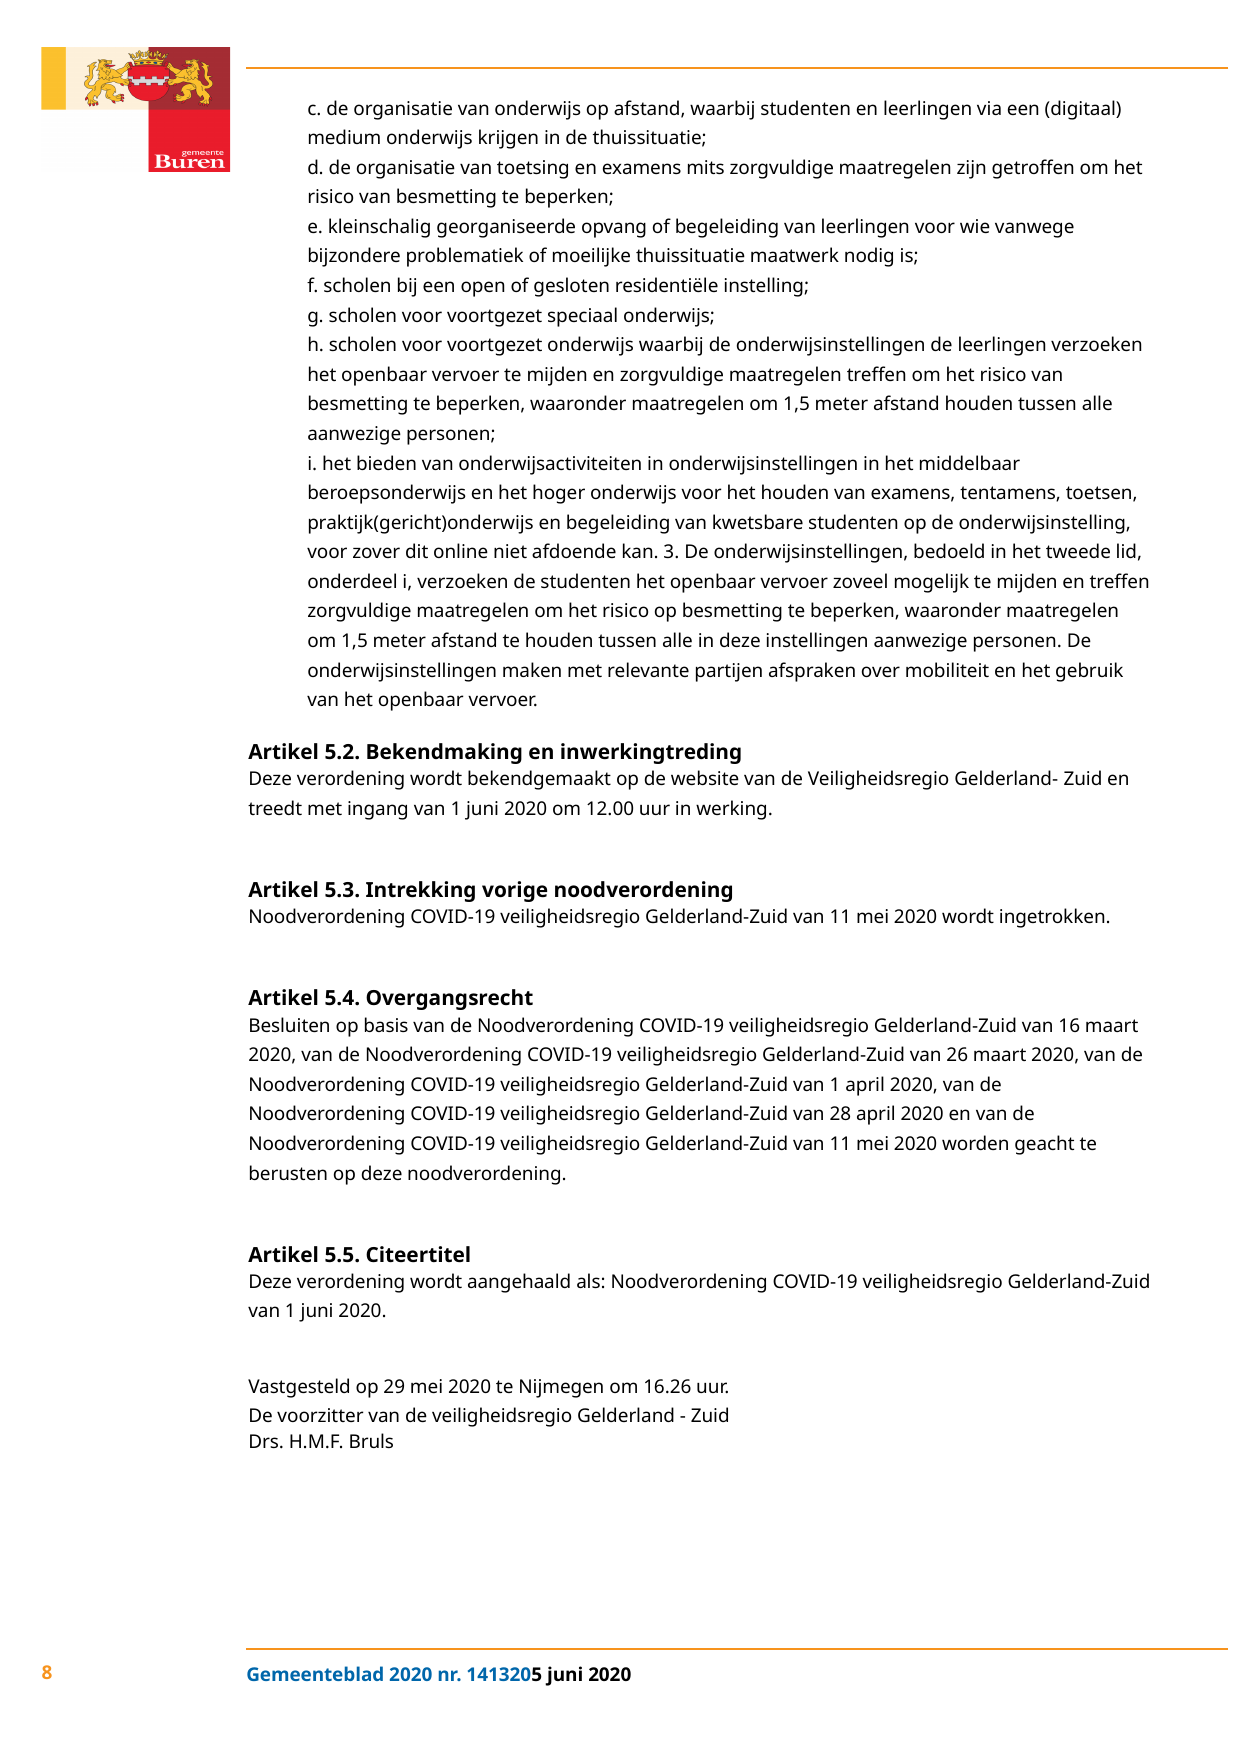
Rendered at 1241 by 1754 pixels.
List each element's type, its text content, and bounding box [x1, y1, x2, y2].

text Artikel 5.5. Citeertitel [248, 1240, 1152, 1268]
text Drs. H.M.F. Bruls [248, 1428, 1152, 1454]
list f. scholen bij een open of gesloten residentiële instelling; [248, 272, 1152, 298]
text Noodverordening COVID-19 veiligheidsregio Gelderland-Zuid van 11 mei 2020 wordt ingetrokken. [248, 903, 1152, 929]
text Deze verordening wordt bekendgemaakt op de website van de Veiligheidsregio Gelderland- Zuid en treedt met ingang van 1 juni 2020 om 12.00 uur in werking. [248, 765, 1152, 821]
text De voorzitter van de veiligheidsregio Gelderland - Zuid [248, 1402, 1152, 1428]
list e. kleinschalig georganiseerde opvang of begeleiding van leerlingen voor wie vanwege bijzondere problematiek of moeilijke thuissituatie maatwerk nodig is; [248, 213, 1152, 268]
picture [41, 47, 231, 172]
text Artikel 5.2. Bekendmaking en inwerkingtreding [248, 737, 1152, 765]
text Deze verordening wordt aangehaald als: Noodverordening COVID-19 veiligheidsregio Gelderland-Zuid van 1 juni 2020. [248, 1268, 1152, 1323]
list c. de organisatie van onderwijs op afstand, waarbij studenten en leerlingen via een (digitaal) medium onderwijs krijgen in de thuissituatie; [248, 95, 1152, 150]
text Artikel 5.3. Intrekking vorige noodverordening [248, 875, 1152, 903]
text Artikel 5.4. Overgangsrecht [248, 983, 1152, 1012]
list g. scholen voor voortgezet speciaal onderwijs; [248, 302, 1152, 328]
text Besluiten op basis van de Noodverordening COVID-19 veiligheidsregio Gelderland-Zuid van 16 maart 2020, van de Noodverordening COVID-19 veiligheidsregio Gelderland-Zuid van 26 maart 2020, van de Noodverordening COVID-19 veiligheidsregio Gelderland-Zuid van 1 april 2020, van de Noodverordening COVID-19 veiligheidsregio Gelderland-Zuid van 28 april 2020 en van de Noodverordening COVID-19 veiligheidsregio Gelderland-Zuid van 11 mei 2020 worden geacht te berusten op deze noodverordening. [248, 1012, 1152, 1185]
list i. het bieden van onderwijsactiviteiten in onderwijsinstellingen in het middelbaar beroepsonderwijs en het hoger onderwijs voor het houden van examens, tentamens, toetsen, praktijk(gericht)onderwijs en begeleiding van kwetsbare studenten op de onderwijsinstelling, voor zover dit online niet afdoende kan. 3. De onderwijsinstellingen, bedoeld in het tweede lid, onderdeel i, verzoeken de studenten het openbaar vervoer zoveel mogelijk te mijden en treffen zorgvuldige maatregelen om het risico op besmetting te beperken, waaronder maatregelen om 1,5 meter afstand te houden tussen alle in deze instellingen aanwezige personen. De onderwijsinstellingen maken met relevante partijen afspraken over mobiliteit en het gebruik van het openbaar vervoer. [248, 450, 1152, 712]
text Vastgesteld op 29 mei 2020 te Nijmegen om 16.26 uur. [248, 1373, 1152, 1399]
list d. de organisatie van toetsing en examens mits zorgvuldige maatregelen zijn getroffen om het risico van besmetting te beperken; [248, 154, 1152, 209]
list h. scholen voor voortgezet onderwijs waarbij de onderwijsinstellingen de leerlingen verzoeken het openbaar vervoer te mijden en zorgvuldige maatregelen treffen om het risico van besmetting te beperken, waaronder maatregelen om 1,5 meter afstand houden tussen alle aanwezige personen; [248, 331, 1152, 446]
